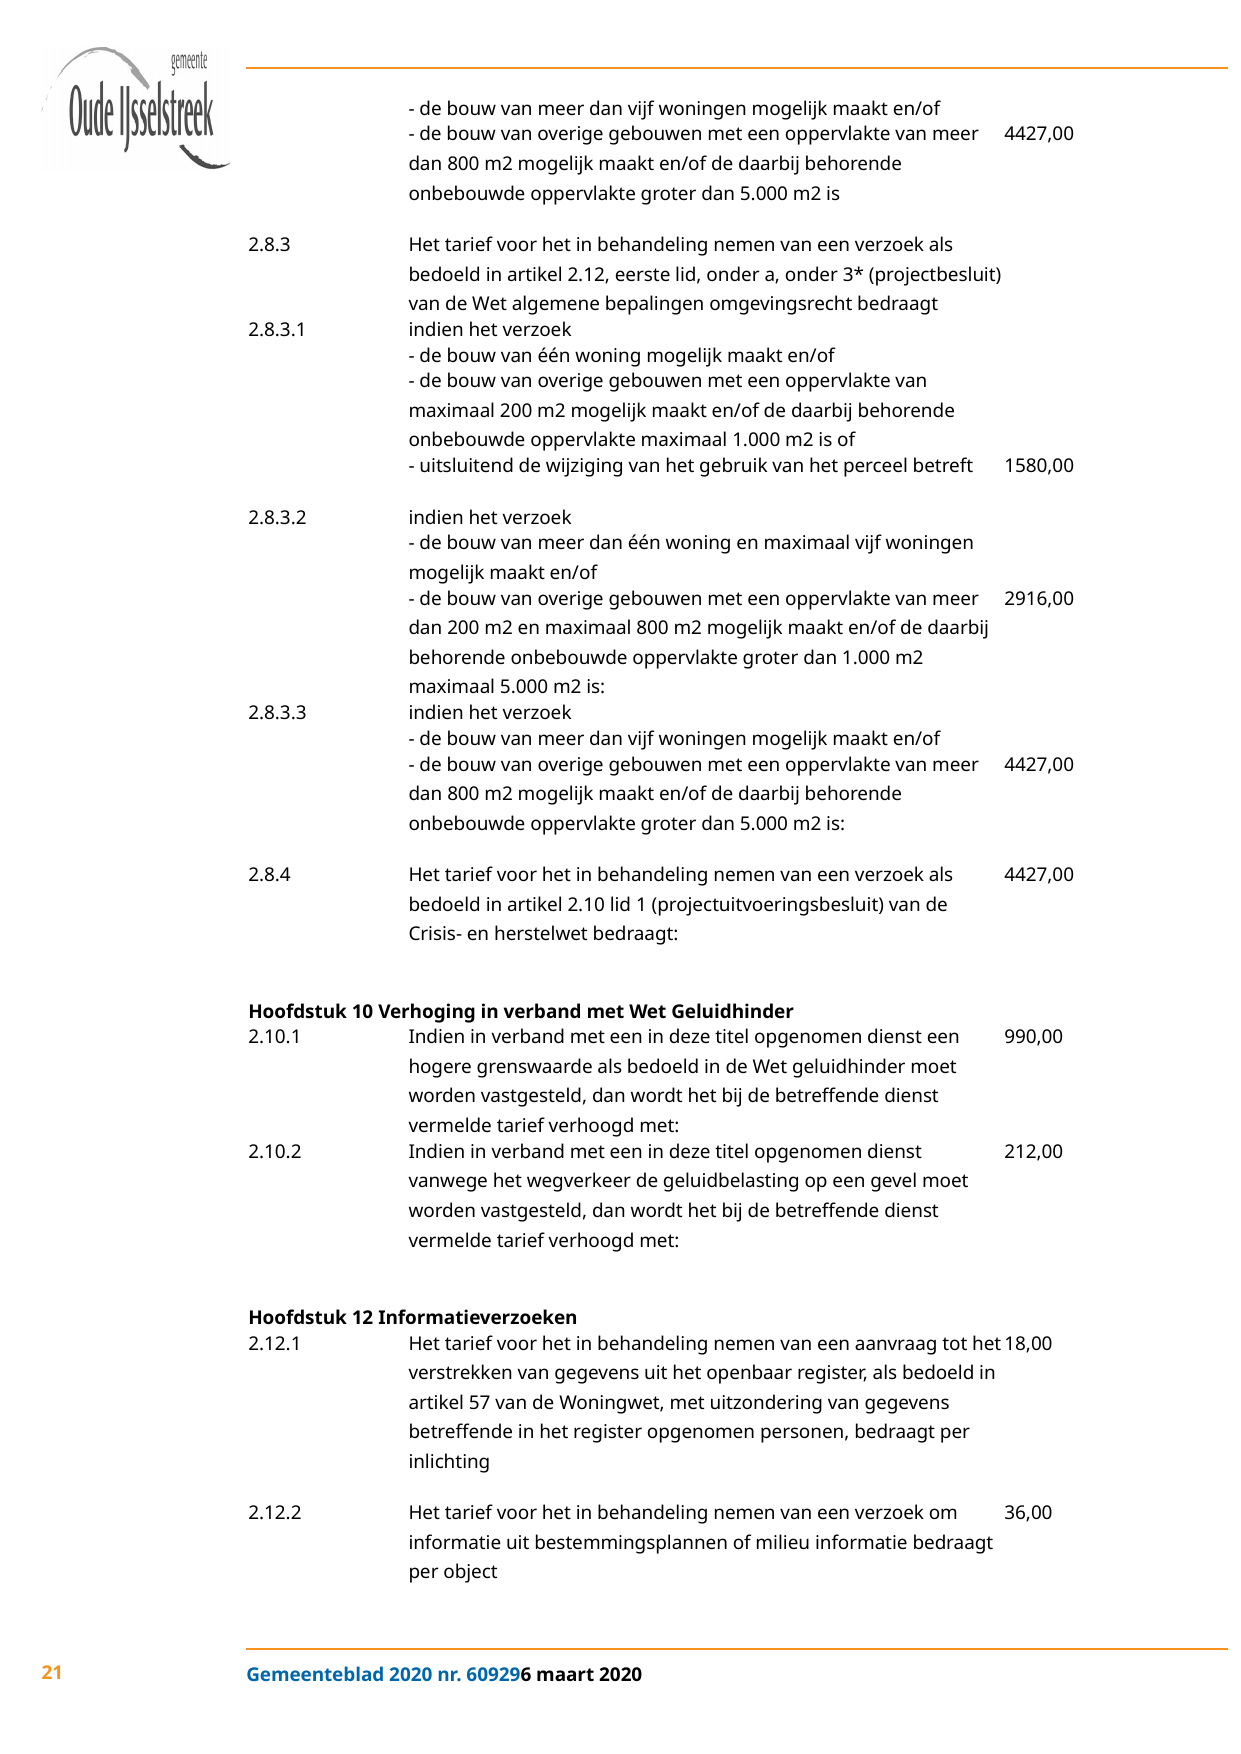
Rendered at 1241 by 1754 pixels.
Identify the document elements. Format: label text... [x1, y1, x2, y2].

table_cell [408, 1278, 1004, 1304]
table_cell 4427,00 [1004, 121, 1152, 205]
table_cell 990,00 [1004, 1024, 1152, 1138]
table_cell indien het verzoek [408, 316, 1004, 342]
table_cell - de bouw van overige gebouwen met een oppervlakte van maximaal 200 m2 mogelijk maakt en/of de daarbij behorende onbebouwde oppervlakte maximaal 1.000 m2 is of [408, 368, 1004, 452]
table_cell [248, 725, 408, 751]
table_cell - de bouw van meer dan vijf woningen mogelijk maakt en/of [408, 95, 1004, 121]
table_cell - de bouw van overige gebouwen met een oppervlakte van meer dan 800 m2 mogelijk maakt en/of de daarbij behorende onbebouwde oppervlakte groter dan 5.000 m2 is [408, 121, 1004, 205]
table_cell [1004, 998, 1152, 1023]
table_cell [248, 1584, 408, 1610]
table_cell [1004, 1474, 1152, 1499]
table_cell [1004, 368, 1152, 452]
table_cell [248, 946, 408, 972]
table_cell - de bouw van overige gebouwen met een oppervlakte van meer dan 800 m2 mogelijk maakt en/of de daarbij behorende onbebouwde oppervlakte groter dan 5.000 m2 is: [408, 751, 1004, 836]
table_cell [1004, 699, 1152, 725]
table_cell - de bouw van meer dan één woning en maximaal vijf woningen mogelijk maakt en/of [408, 530, 1004, 585]
picture [41, 47, 231, 172]
table_cell [408, 836, 1004, 861]
table_cell Het tarief voor het in behandeling nemen van een verzoek als bedoeld in artikel 2.12, eerste lid, onder a, onder 3* (projectbesluit) van de Wet algemene bepalingen omgevingsrecht bedraagt [408, 231, 1004, 316]
table_cell 4427,00 [1004, 751, 1152, 836]
table_cell [1004, 836, 1152, 861]
table_cell [408, 1584, 1004, 1610]
table_cell [248, 95, 408, 121]
table_cell 4427,00 [1004, 861, 1152, 946]
table_cell 2.10.2 [248, 1138, 408, 1252]
table_cell [1004, 946, 1152, 972]
table_cell Het tarief voor het in behandeling nemen van een verzoek als bedoeld in artikel 2.10 lid 1 (projectuitvoeringsbesluit) van de Crisis- en herstelwet bedraagt: [408, 861, 1004, 946]
table_cell [248, 205, 408, 231]
table_cell 2.8.3.3 [248, 699, 408, 725]
table_cell [408, 478, 1004, 504]
table_cell - de bouw van overige gebouwen met een oppervlakte van meer dan 200 m2 en maximaal 800 m2 mogelijk maakt en/of de daarbij behorende onbebouwde oppervlakte groter dan 1.000 m2 maximaal 5.000 m2 is: [408, 585, 1004, 699]
table_cell - uitsluitend de wijziging van het gebruik van het perceel betreft [408, 453, 1004, 478]
table_cell indien het verzoek [408, 699, 1004, 725]
table_cell Hoofdstuk 10 Verhoging in verband met Wet Geluidhinder [248, 998, 1004, 1023]
table_cell [1004, 530, 1152, 585]
table_cell 1580,00 [1004, 453, 1152, 478]
table_cell [1004, 725, 1152, 751]
table_cell [1004, 95, 1152, 121]
table_cell 2916,00 [1004, 585, 1152, 699]
table_cell [248, 751, 408, 836]
table_cell [248, 453, 408, 478]
table_cell [1004, 1304, 1152, 1330]
table_cell [248, 530, 408, 585]
table_cell [1004, 1278, 1152, 1304]
table_cell 2.10.1 [248, 1024, 408, 1138]
table_cell [408, 1474, 1004, 1499]
table_cell [248, 1278, 408, 1304]
table_cell [1004, 504, 1152, 529]
table_cell Het tarief voor het in behandeling nemen van een verzoek om informatie uit bestemmingsplannen of milieu informatie bedraagt per object [408, 1500, 1004, 1584]
table_cell 2.12.1 [248, 1330, 408, 1474]
table_cell [1004, 342, 1152, 367]
table_cell indien het verzoek [408, 504, 1004, 529]
table_cell 2.8.3.1 [248, 316, 408, 342]
table_cell [248, 585, 408, 699]
table_cell [408, 205, 1004, 231]
table_cell [1004, 316, 1152, 342]
table_cell [1004, 478, 1152, 504]
table_cell 36,00 [1004, 1500, 1152, 1584]
table_cell Het tarief voor het in behandeling nemen van een aanvraag tot het verstrekken van gegevens uit het openbaar register, als bedoeld in artikel 57 van de Woningwet, met uitzondering van gegevens betreffende in het register opgenomen personen, bedraagt per inlichting [408, 1330, 1004, 1474]
table_cell [1004, 205, 1152, 231]
table_cell [1004, 972, 1152, 998]
table_cell [408, 946, 1004, 972]
table_cell [1004, 231, 1152, 316]
table_cell [248, 836, 408, 861]
table_cell [408, 972, 1004, 998]
table_cell Hoofdstuk 12 Informatieverzoeken [248, 1304, 1004, 1330]
table_cell - de bouw van meer dan vijf woningen mogelijk maakt en/of [408, 725, 1004, 751]
table_cell 2.8.3 [248, 231, 408, 316]
table_cell 212,00 [1004, 1138, 1152, 1252]
table_cell [248, 1474, 408, 1499]
table_cell 2.8.3.2 [248, 504, 408, 529]
table_cell 2.8.4 [248, 861, 408, 946]
table_cell 18,00 [1004, 1330, 1152, 1474]
table_cell 2.12.2 [248, 1500, 408, 1584]
table_cell [248, 1253, 408, 1278]
table_cell - de bouw van één woning mogelijk maakt en/of [408, 342, 1004, 367]
table_cell [1004, 1584, 1152, 1610]
table_cell [248, 478, 408, 504]
table_cell [248, 972, 408, 998]
table_cell [248, 342, 408, 367]
table_cell Indien in verband met een in deze titel opgenomen dienst vanwege het wegverkeer de geluidbelasting op een gevel moet worden vastgesteld, dan wordt het bij de betreffende dienst vermelde tarief verhoogd met: [408, 1138, 1004, 1252]
table_cell [1004, 1253, 1152, 1278]
table_cell [248, 368, 408, 452]
table_cell [248, 121, 408, 205]
table_cell Indien in verband met een in deze titel opgenomen dienst een hogere grenswaarde als bedoeld in de Wet geluidhinder moet worden vastgesteld, dan wordt het bij de betreffende dienst vermelde tarief verhoogd met: [408, 1024, 1004, 1138]
table_cell [408, 1253, 1004, 1278]
